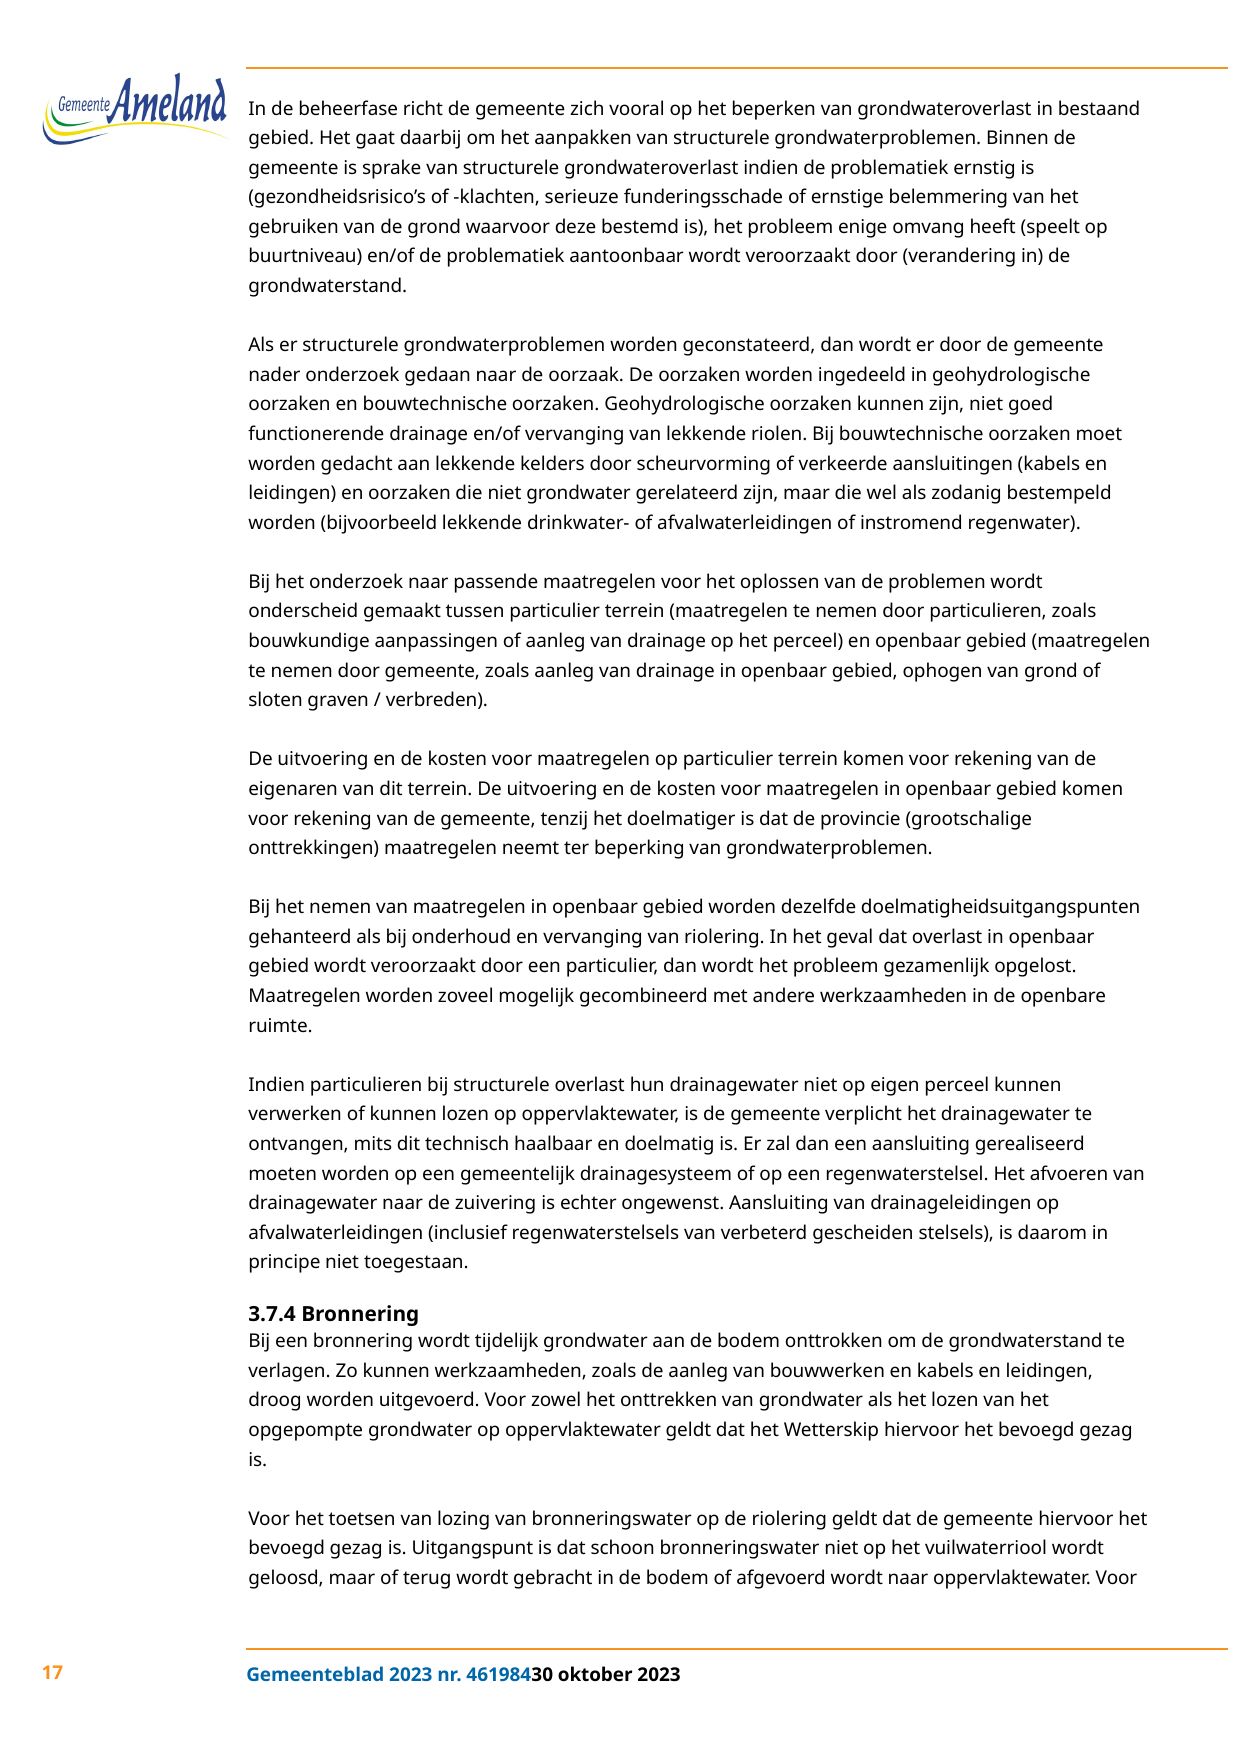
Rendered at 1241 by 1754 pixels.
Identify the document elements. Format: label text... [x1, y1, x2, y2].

text De uitvoering en de kosten voor maatregelen op particulier terrein komen voor rekening van de eigenaren van dit terrein. De uitvoering en de kosten voor maatregelen in openbaar gebied komen voor rekening van de gemeente, tenzij het doelmatiger is dat de provincie (grootschalige onttrekkingen) maatregelen neemt ter beperking van grondwaterproblemen. [248, 746, 1152, 860]
text Bij het onderzoek naar passende maatregelen voor het oplossen van de problemen wordt onderscheid gemaakt tussen particulier terrein (maatregelen te nemen door particulieren, zoals bouwkundige aanpassingen of aanleg van drainage op het perceel) en openbaar gebied (maatregelen te nemen door gemeente, zoals aanleg van drainage in openbaar gebied, ophogen van grond of sloten graven / verbreden). [248, 568, 1152, 712]
text 3.7.4 Bronnering [248, 1299, 1152, 1327]
picture [41, 47, 231, 172]
text Als er structurele grondwaterproblemen worden geconstateerd, dan wordt er door de gemeente nader onderzoek gedaan naar de oorzaak. De oorzaken worden ingedeeld in geohydrologische oorzaken en bouwtechnische oorzaken. Geohydrologische oorzaken kunnen zijn, niet goed functionerende drainage en/of vervanging van lekkende riolen. Bij bouwtechnische oorzaken moet worden gedacht aan lekkende kelders door scheurvorming of verkeerde aansluitingen (kabels en leidingen) en oorzaken die niet grondwater gerelateerd zijn, maar die wel als zodanig bestempeld worden (bijvoorbeeld lekkende drinkwater- of afvalwaterleidingen of instromend regenwater). [248, 331, 1152, 535]
text Bij het nemen van maatregelen in openbaar gebied worden dezelfde doelmatigheidsuitgangspunten gehanteerd als bij onderhoud en vervanging van riolering. In het geval dat overlast in openbaar gebied wordt veroorzaakt door een particulier, dan wordt het probleem gezamenlijk opgelost. Maatregelen worden zoveel mogelijk gecombineerd met andere werkzaamheden in de openbare ruimte. [248, 893, 1152, 1038]
text Bij een bronnering wordt tijdelijk grondwater aan de bodem onttrokken om de grondwaterstand te verlagen. Zo kunnen werkzaamheden, zoals de aanleg van bouwwerken en kabels en leidingen, droog worden uitgevoerd. Voor zowel het onttrekken van grondwater als het lozen van het opgepompte grondwater op oppervlaktewater geldt dat het Wetterskip hiervoor het bevoegd gezag is. [248, 1327, 1152, 1471]
text Indien particulieren bij structurele overlast hun drainagewater niet op eigen perceel kunnen verwerken of kunnen lozen op oppervlaktewater, is de gemeente verplicht het drainagewater te ontvangen, mits dit technisch haalbaar en doelmatig is. Er zal dan een aansluiting gerealiseerd moeten worden op een gemeentelijk drainagesysteem of op een regenwaterstelsel. Het afvoeren van drainagewater naar de zuivering is echter ongewenst. Aansluiting van drainageleidingen op afvalwaterleidingen (inclusief regenwaterstelsels van verbeterd gescheiden stelsels), is daarom in principe niet toegestaan. [248, 1071, 1152, 1274]
text In de beheerfase richt de gemeente zich vooral op het beperken van grondwateroverlast in bestaand gebied. Het gaat daarbij om het aanpakken van structurele grondwaterproblemen. Binnen de gemeente is sprake van structurele grondwateroverlast indien de problematiek ernstig is (gezondheidsrisico’s of -klachten, serieuze funderingsschade of ernstige belemmering van het gebruiken van de grond waarvoor deze bestemd is), het probleem enige omvang heeft (speelt op buurtniveau) en/of de problematiek aantoonbaar wordt veroorzaakt door (verandering in) de grondwaterstand. [248, 95, 1152, 298]
text Voor het toetsen van lozing van bronneringswater op de riolering geldt dat de gemeente hiervoor het bevoegd gezag is. Uitgangspunt is dat schoon bronneringswater niet op het vuilwaterriool wordt geloosd, maar of terug wordt gebracht in de bodem of afgevoerd wordt naar oppervlaktewater. Voor [248, 1505, 1152, 1590]
